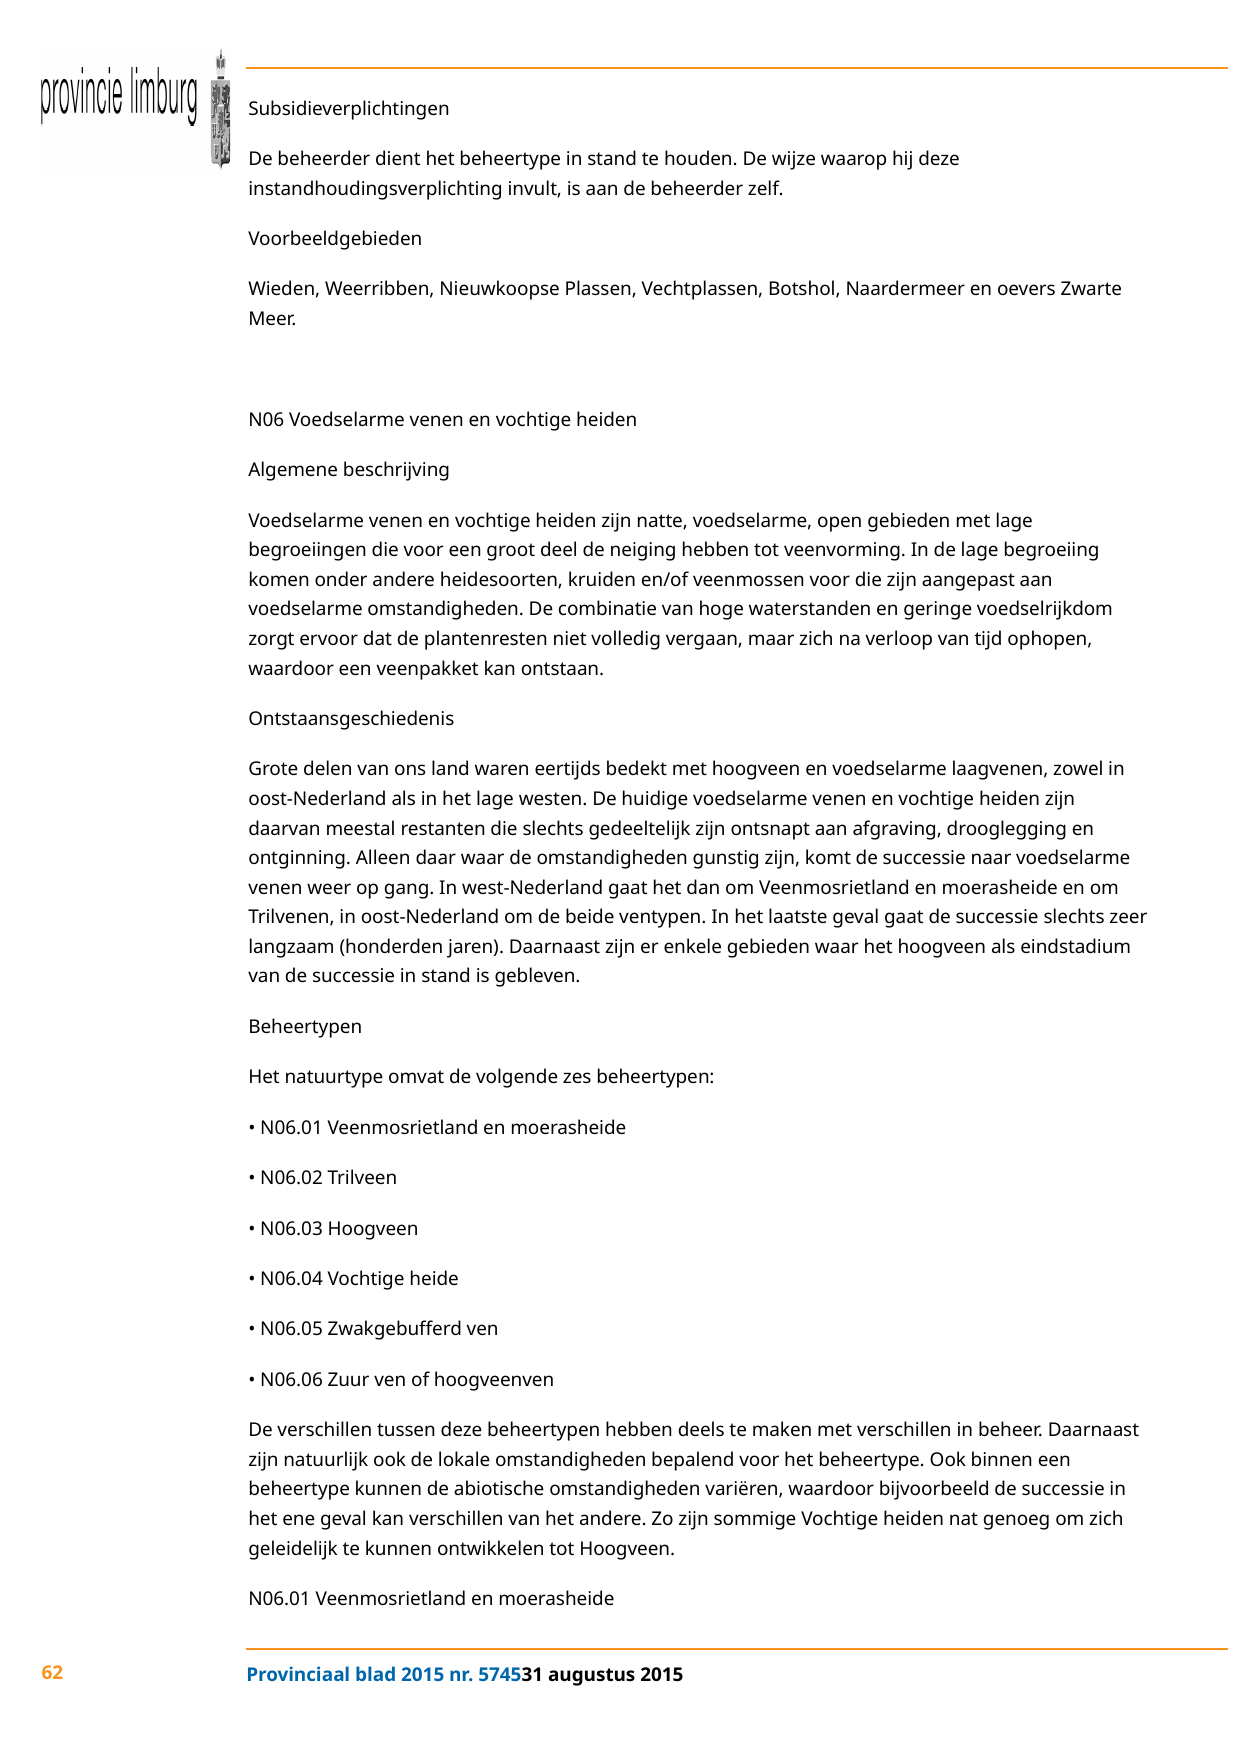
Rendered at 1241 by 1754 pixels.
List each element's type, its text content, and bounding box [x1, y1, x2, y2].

text • N06.05 Zwakgebufferd ven [248, 1316, 1152, 1341]
text Voorbeeldgebieden [248, 225, 1152, 251]
text Grote delen van ons land waren eertijds bedekt met hoogveen en voedselarme laagvenen, zowel in oost-Nederland als in het lage westen. De huidige voedselarme venen en vochtige heiden zijn daarvan meestal restanten die slechts gedeeltelijk zijn ontsnapt aan afgraving, drooglegging en ontginning. Alleen daar waar de omstandigheden gunstig zijn, komt de successie naar voedselarme venen weer op gang. In west-Nederland gaat het dan om Veenmosrietland en moerasheide en om Trilvenen, in oost-Nederland om de beide ventypen. In het laatste geval gaat de successie slechts zeer langzaam (honderden jaren). Daarnaast zijn er enkele gebieden waar het hoogveen als eindstadium van de successie in stand is gebleven. [248, 756, 1152, 988]
text Wieden, Weerribben, Nieuwkoopse Plassen, Vechtplassen, Botshol, Naardermeer en oevers Zwarte Meer. [248, 276, 1152, 331]
text Ontstaansgeschiedenis [248, 705, 1152, 731]
text • N06.02 Trilveen [248, 1164, 1152, 1190]
text N06 Voedselarme venen en vochtige heiden [248, 406, 1152, 432]
text De verschillen tussen deze beheertypen hebben deels te maken met verschillen in beheer. Daarnaast zijn natuurlijk ook de lokale omstandigheden bepalend voor het beheertype. Ook binnen een beheertype kunnen de abiotische omstandigheden variëren, waardoor bijvoorbeeld de successie in het ene geval kan verschillen van het andere. Zo zijn sommige Vochtige heiden nat genoeg om zich geleidelijk te kunnen ontwikkelen tot Hoogveen. [248, 1416, 1152, 1561]
text De beheerder dient het beheertype in stand te houden. De wijze waarop hij deze instandhoudingsverplichting invult, is aan de beheerder zelf. [248, 145, 1152, 201]
text • N06.03 Hoogveen [248, 1215, 1152, 1241]
text Algemene beschrijving [248, 456, 1152, 482]
text • N06.06 Zuur ven of hoogveenven [248, 1366, 1152, 1392]
text N06.01 Veenmosrietland en moerasheide [248, 1585, 1152, 1611]
text Beheertypen [248, 1013, 1152, 1039]
text Het natuurtype omvat de volgende zes beheertypen: [248, 1063, 1152, 1089]
text Voedselarme venen en vochtige heiden zijn natte, voedselarme, open gebieden met lage begroeiingen die voor een groot deel de neiging hebben tot veenvorming. In de lage begroeiing komen onder andere heidesoorten, kruiden en/of veenmossen voor die zijn aangepast aan voedselarme omstandigheden. De combinatie van hoge waterstanden en geringe voedselrijkdom zorgt ervoor dat de plantenresten niet volledig vergaan, maar zich na verloop van tijd ophopen, waardoor een veenpakket kan ontstaan. [248, 507, 1152, 681]
text • N06.04 Vochtige heide [248, 1265, 1152, 1291]
text Subsidieverplichtingen [248, 95, 1152, 121]
picture [41, 47, 231, 172]
text • N06.01 Veenmosrietland en moerasheide [248, 1114, 1152, 1140]
